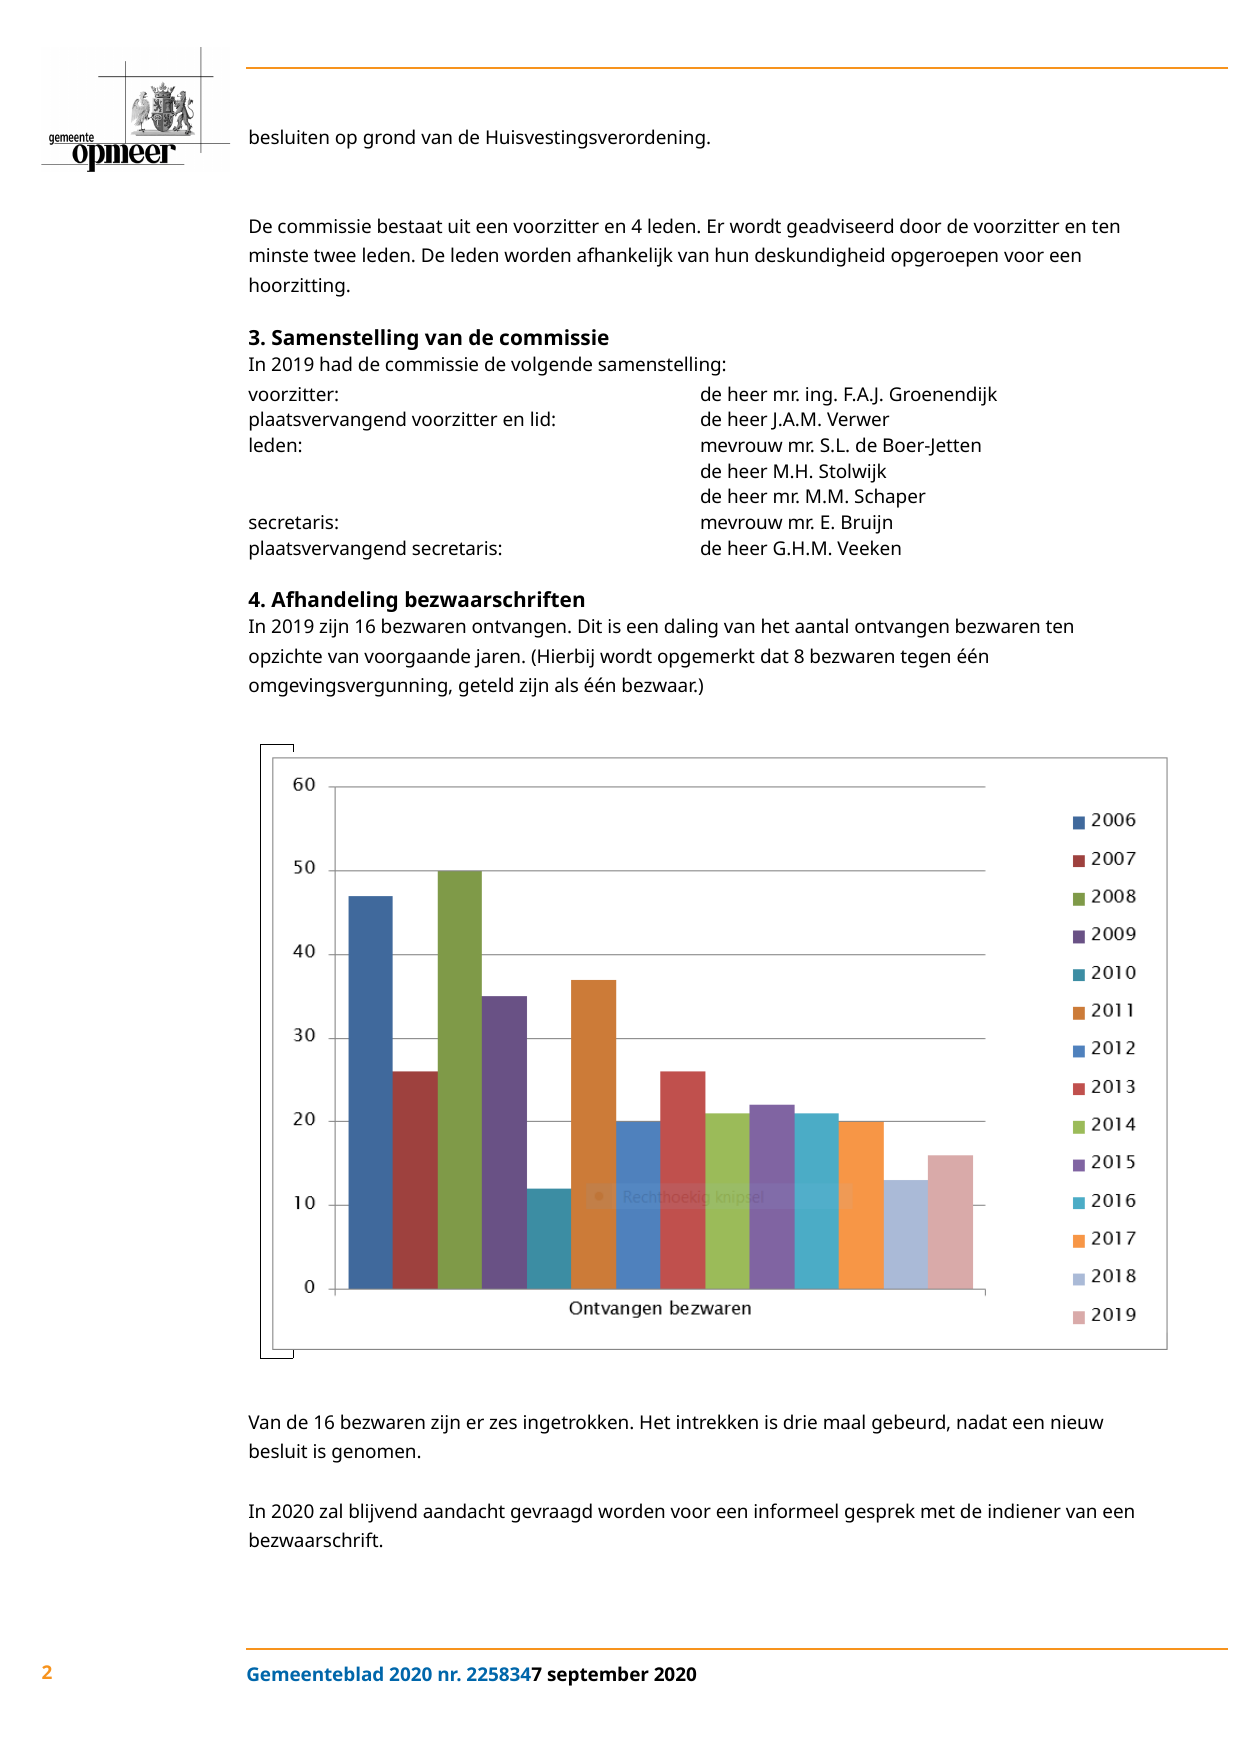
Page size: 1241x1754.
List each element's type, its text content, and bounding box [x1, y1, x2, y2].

text In 2019 zijn 16 bezwaren ontvangen. Dit is een daling van het aantal ontvangen bezwaren ten opzichte van voorgaande jaren. (Hierbij wordt opgemerkt dat 8 bezwaren tegen één omgevingsvergunning, geteld zijn als één bezwaar.) [248, 613, 1152, 698]
table_cell mevrouw mr. E. Bruijn [700, 510, 1152, 535]
text De commissie bestaat uit een voorzitter en 4 leden. Er wordt geadviseerd door de voorzitter en ten minste twee leden. De leden worden afhankelijk van hun deskundigheid opgeroepen voor een hoorzitting. [248, 213, 1152, 298]
table_cell [248, 484, 700, 509]
table_header voorzitter: [248, 381, 700, 407]
table_cell de heer mr. M.M. Schaper [700, 484, 1152, 509]
text besluiten op grond van de Huisvestingsverordening. [248, 124, 1152, 150]
table_cell de heer J.A.M. Verwer [700, 407, 1152, 432]
table_cell de heer G.H.M. Veeken [700, 535, 1152, 561]
table_cell plaatsvervangend voorzitter en lid: [248, 407, 700, 432]
table_cell [248, 458, 700, 484]
text 4. Afhandeling bezwaarschriften [248, 585, 1152, 613]
picture [268, 752, 1173, 1350]
table_cell plaatsvervangend secretaris: [248, 535, 700, 561]
table_cell mevrouw mr. S.L. de Boer-Jetten [700, 432, 1152, 458]
text In 2019 had de commissie de volgende samenstelling: [248, 351, 1152, 377]
text Van de 16 bezwaren zijn er zes ingetrokken. Het intrekken is drie maal gebeurd, nadat een nieuw besluit is genomen. [248, 1409, 1152, 1464]
text 3. Samenstelling van de commissie [248, 323, 1152, 351]
text In 2020 zal blijvend aandacht gevraagd worden voor een informeel gesprek met de indiener van een bezwaarschrift. [248, 1498, 1152, 1553]
table_header de heer mr. ing. F.A.J. Groenendijk [700, 381, 1152, 407]
picture [41, 47, 231, 172]
table_cell secretaris: [248, 510, 700, 535]
table_cell leden: [248, 432, 700, 458]
table_cell de heer M.H. Stolwijk [700, 458, 1152, 484]
